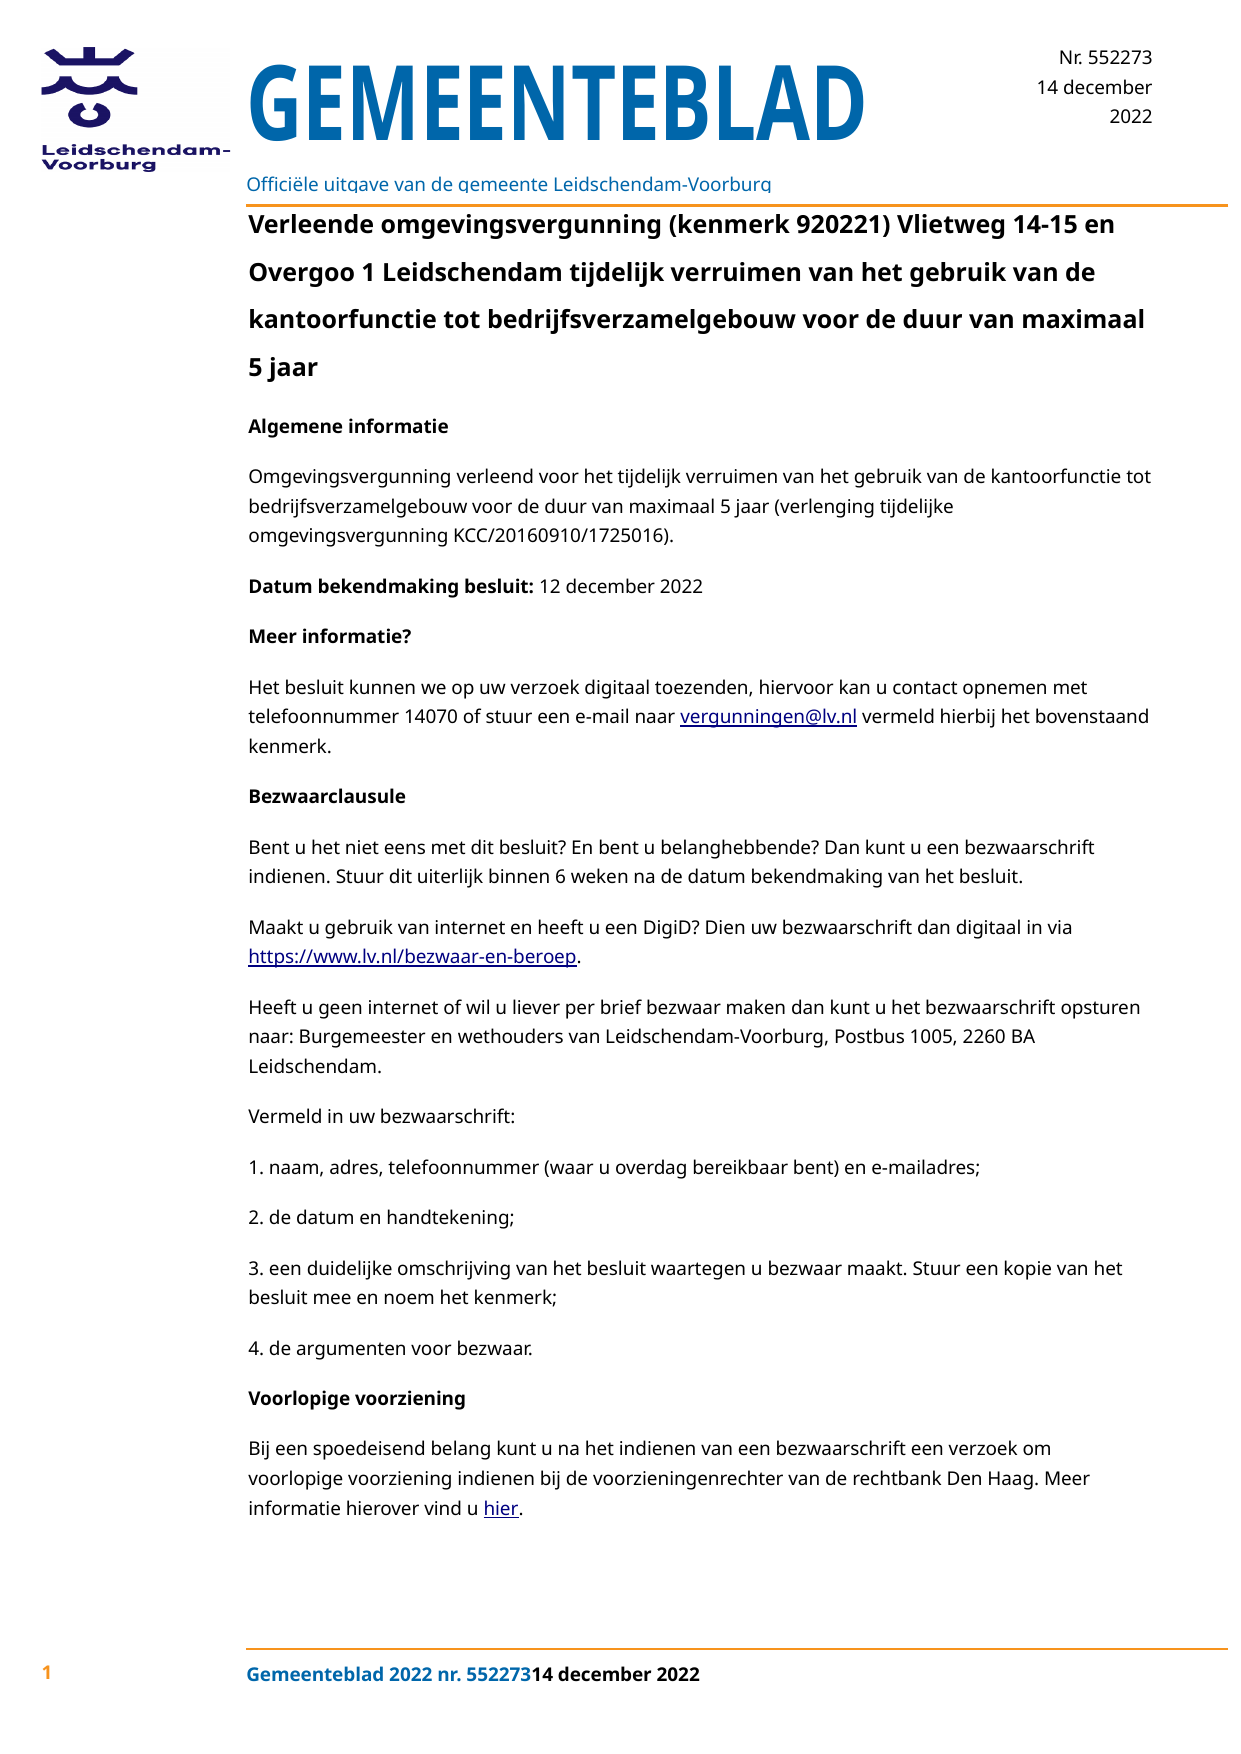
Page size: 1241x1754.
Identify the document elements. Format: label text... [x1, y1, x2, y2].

text Het besluit kunnen we op uw verzoek digitaal toezenden, hiervoor kan u contact opnemen met telefoonnummer 14070 of stuur een e-mail naar vergunningen@lv.nl vermeld hierbij het bovenstaand kenmerk. [248, 674, 1152, 759]
text Voorlopige voorziening [248, 1385, 1152, 1411]
text 3. een duidelijke omschrijving van het besluit waartegen u bezwaar maakt. Stuur een kopie van het besluit mee en noem het kenmerk; [248, 1255, 1152, 1310]
text Heeft u geen internet of wil u liever per brief bezwaar maken dan kunt u het bezwaarschrift opsturen naar: Burgemeester en wethouders van Leidschendam-Voorburg, Postbus 1005, 2260 BA Leidschendam. [248, 994, 1152, 1079]
text Datum bekendmaking besluit: 12 december 2022 [248, 573, 1152, 599]
text Omgevingsvergunning verleend voor het tijdelijk verruimen van het gebruik van de kantoorfunctie tot bedrijfsverzamelgebouw voor de duur van maximaal 5 jaar (verlenging tijdelijke omgevingsvergunning KCC/20160910/1725016). [248, 463, 1152, 548]
text Meer informatie? [248, 623, 1152, 649]
text Maakt u gebruik van internet en heeft u een DigiD? Dien uw bezwaarschrift dan digitaal in via https://www.lv.nl/bezwaar-en-beroep. [248, 914, 1152, 969]
text 2. de datum en handtekening; [248, 1204, 1152, 1230]
text Bezwaarclausule [248, 783, 1152, 809]
text 1. naam, adres, telefoonnummer (waar u overdag bereikbaar bent) en e-mailadres; [248, 1154, 1152, 1180]
text Bij een spoedeisend belang kunt u na het indienen van een bezwaarschrift een verzoek om voorlopige voorziening indienen bij de voorzieningenrechter van de rechtbank Den Haag. Meer informatie hierover vind u hier. [248, 1436, 1152, 1521]
text Algemene informatie [248, 413, 1152, 439]
text Bent u het niet eens met dit besluit? En bent u belanghebbende? Dan kunt u een bezwaarschrift indienen. Stuur dit uiterlijk binnen 6 weken na de datum bekendmaking van het besluit. [248, 834, 1152, 889]
text 4. de argumenten voor bezwaar. [248, 1335, 1152, 1361]
text Vermeld in uw bezwaarschrift: [248, 1103, 1152, 1129]
picture [41, 47, 231, 172]
text Verleende omgevingsvergunning (kenmerk 920221) Vlietweg 14-15 en Overgoo 1 Leidschendam tijdelijk verruimen van het gebruik van de kantoorfunctie tot bedrijfsverzamelgebouw voor de duur van maximaal 5 jaar [248, 207, 1152, 384]
